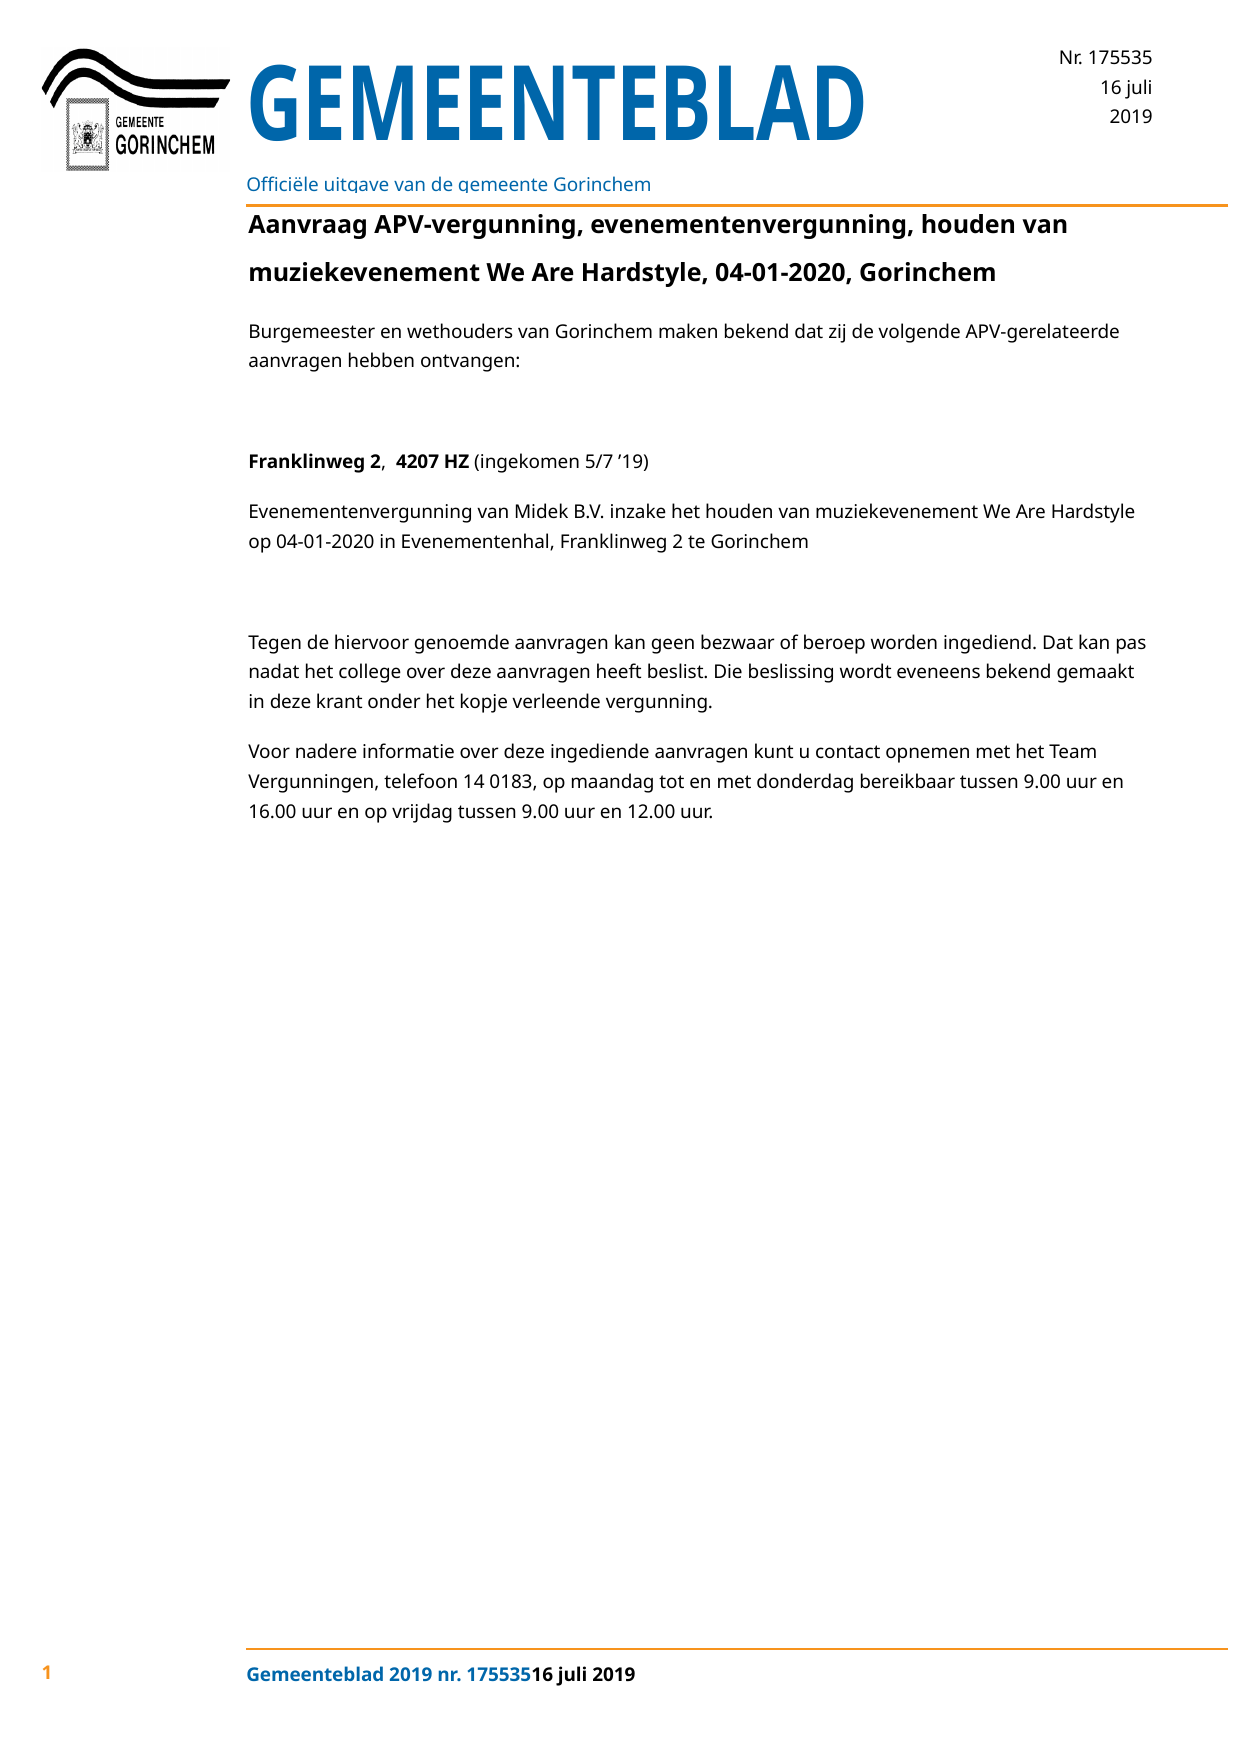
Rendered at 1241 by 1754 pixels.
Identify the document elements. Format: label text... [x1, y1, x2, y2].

picture [41, 47, 231, 172]
text Franklinweg 2, 4207 HZ (ingekomen 5/7 ’19) [248, 448, 1152, 474]
text Voor nadere informatie over deze ingediende aanvragen kunt u contact opnemen met het Team Vergunningen, telefoon 14 0183, op maandag tot en met donderdag bereikbaar tussen 9.00 uur en 16.00 uur en op vrijdag tussen 9.00 uur en 12.00 uur. [248, 739, 1152, 824]
text Aanvraag APV-vergunning, evenementenvergunning, houden van muziekevenement We Are Hardstyle, 04-01-2020, Gorinchem [248, 207, 1152, 288]
text Evenementenvergunning van Midek B.V. inzake het houden van muziekevenement We Are Hardstyle op 04-01-2020 in Evenementenhal, Franklinweg 2 te Gorinchem [248, 499, 1152, 554]
text Tegen de hiervoor genoemde aanvragen kan geen bezwaar of beroep worden ingediend. Dat kan pas nadat het college over deze aanvragen heeft beslist. Die beslissing wordt eveneens bekend gemaakt in deze krant onder het kopje verleende vergunning. [248, 629, 1152, 714]
text Burgemeester en wethouders van Gorinchem maken bekend dat zij de volgende APV-gerelateerde aanvragen hebben ontvangen: [248, 318, 1152, 373]
